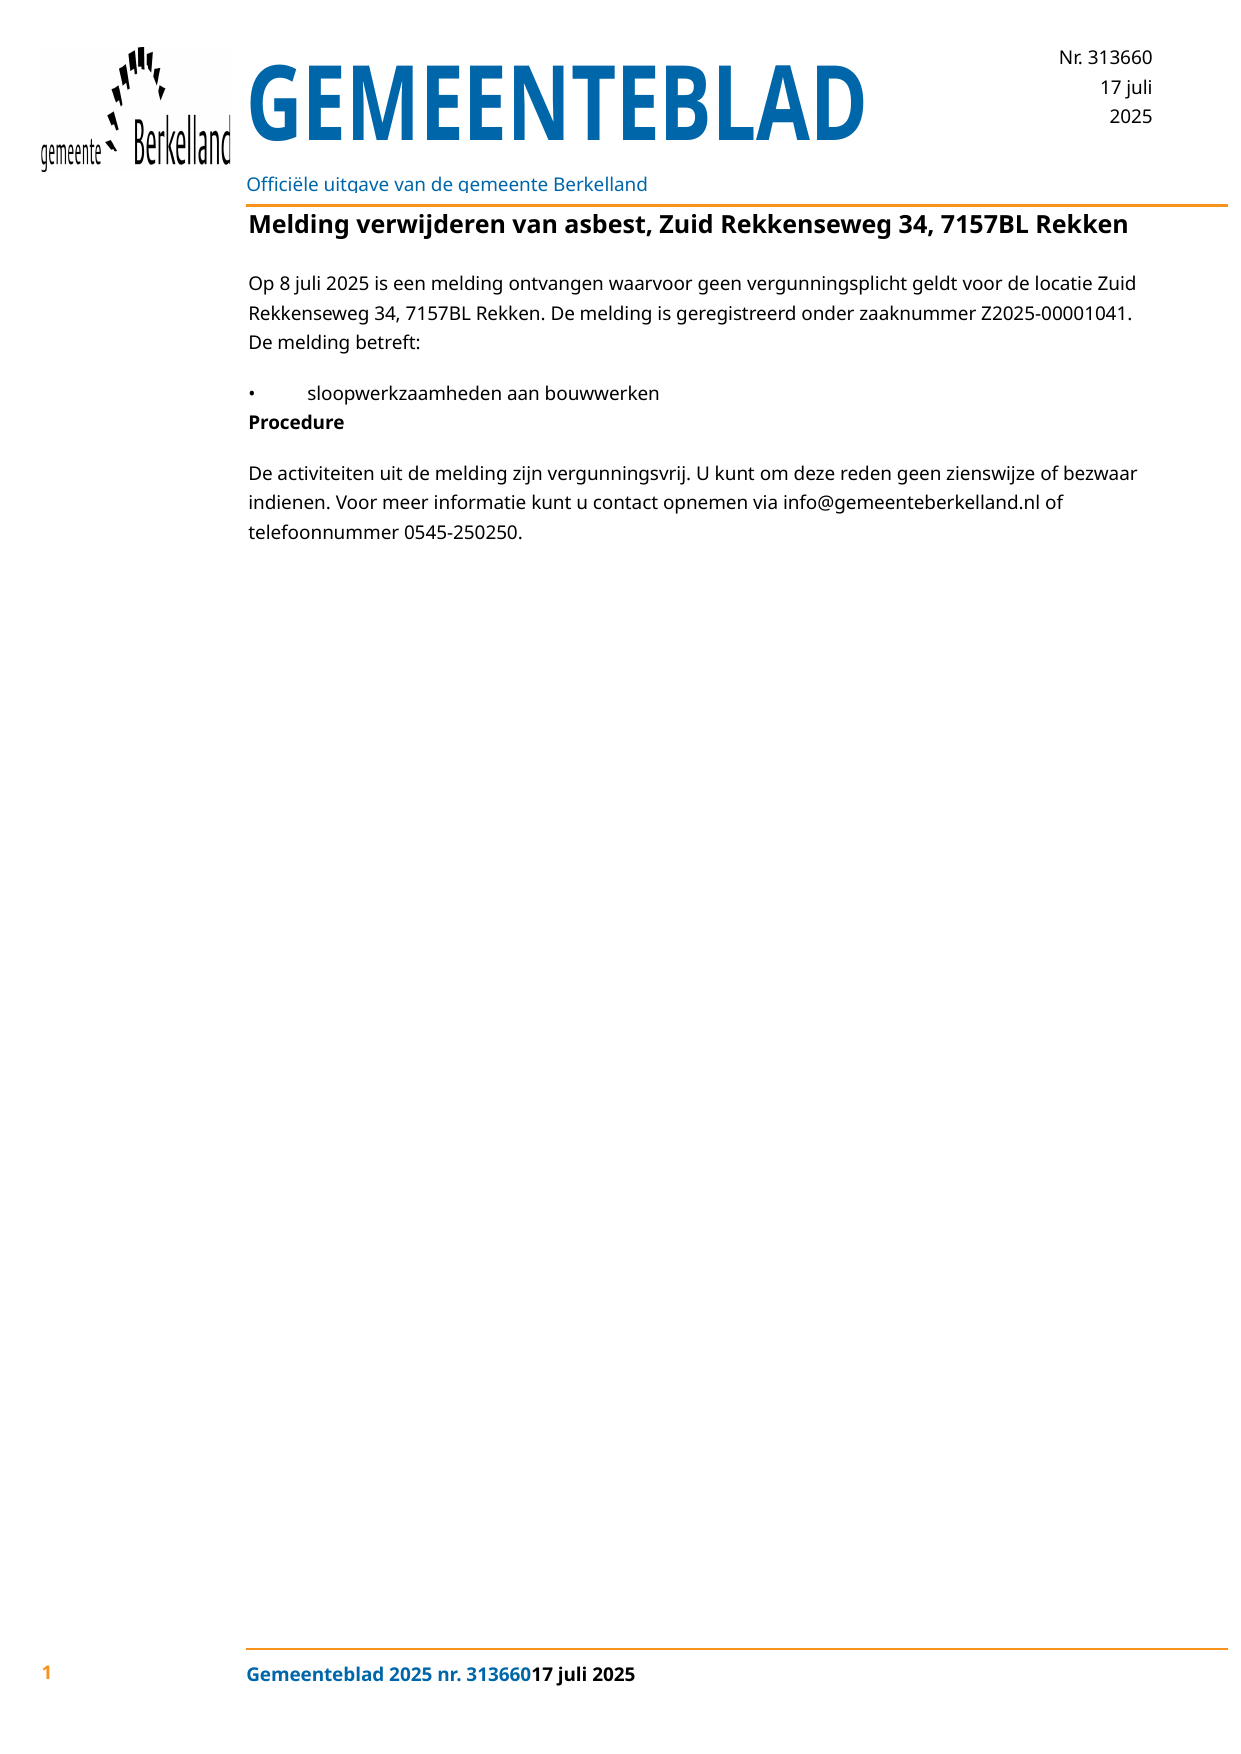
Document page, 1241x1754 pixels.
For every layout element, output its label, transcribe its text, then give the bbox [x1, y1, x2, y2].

text Procedure [248, 409, 1152, 435]
text Melding verwijderen van asbest, Zuid Rekkenseweg 34, 7157BL Rekken [248, 207, 1152, 241]
picture [41, 47, 231, 172]
text Op 8 juli 2025 is een melding ontvangen waarvoor geen vergunningsplicht geldt voor de locatie Zuid Rekkenseweg 34, 7157BL Rekken. De melding is geregistreerd onder zaaknummer Z2025-00001041. De melding betreft: [248, 270, 1152, 355]
text De activiteiten uit de melding zijn vergunningsvrij. U kunt om deze reden geen zienswijze of bezwaar indienen. Voor meer informatie kunt u contact opnemen via info@gemeenteberkelland.nl of telefoonnummer 0545-250250. [248, 460, 1152, 545]
list sloopwerkzaamheden aan bouwwerken [248, 380, 1152, 406]
